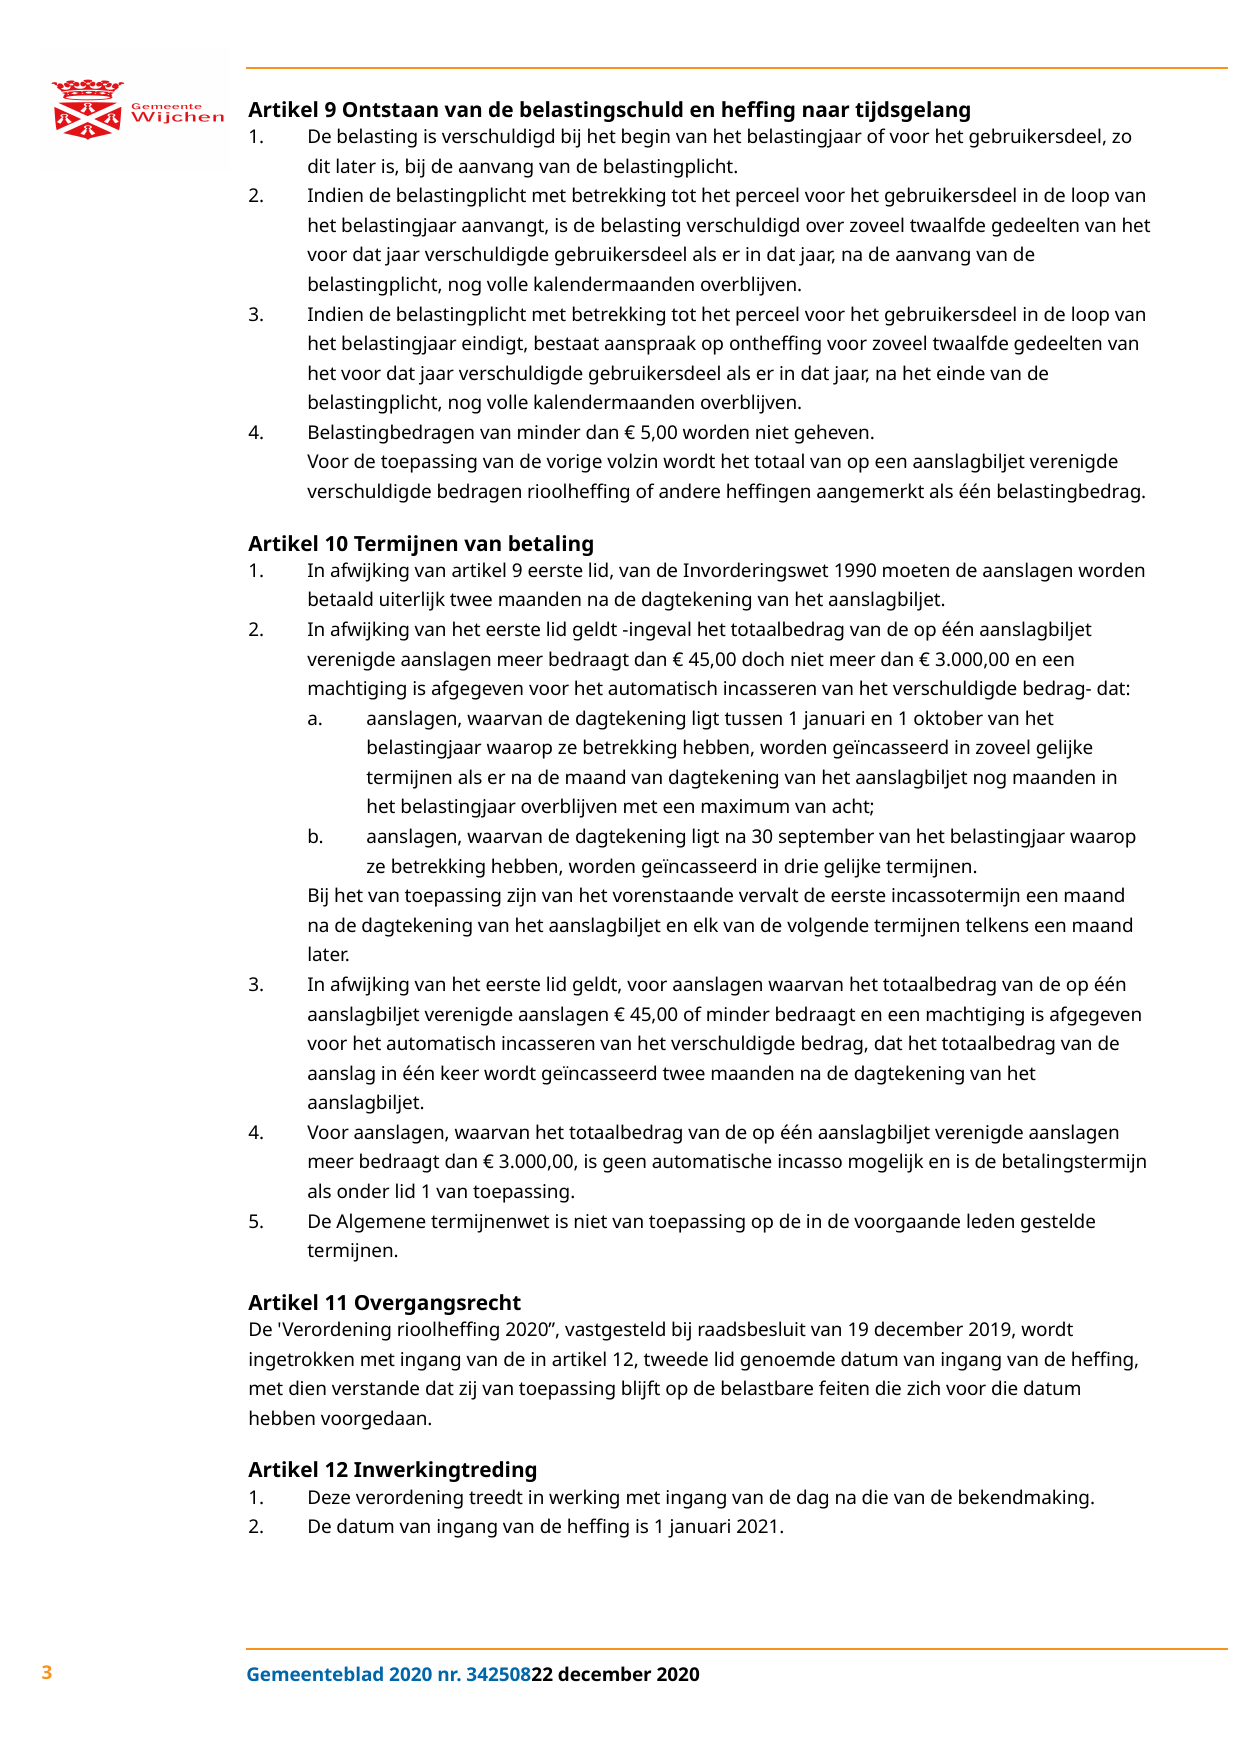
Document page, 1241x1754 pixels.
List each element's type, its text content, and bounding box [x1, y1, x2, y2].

list Belastingbedragen van minder dan € 5,00 worden niet geheven. [248, 419, 1152, 445]
list De belasting is verschuldigd bij het begin van het belastingjaar of voor het gebruikersdeel, zo dit later is, bij de aanvang van de belastingplicht. [248, 123, 1152, 178]
text De 'Verordening rioolheffing 2020”, vastgesteld bij raadsbesluit van 19 december 2019, wordt ingetrokken met ingang van de in artikel 12, tweede lid genoemde datum van ingang van de heffing, met dien verstande dat zij van toepassing blijft op de belastbare feiten die zich voor die datum hebben voorgedaan. [248, 1316, 1152, 1431]
text Artikel 11 Overgangsrecht [248, 1288, 1152, 1316]
list Voor de toepassing van de vorige volzin wordt het totaal van op een aanslagbiljet verenigde verschuldigde bedragen rioolheffing of andere heffingen aangemerkt als één belastingbedrag. [248, 449, 1152, 504]
list Voor aanslagen, waarvan het totaalbedrag van de op één aanslagbiljet verenigde aanslagen meer bedraagt dan € 3.000,00, is geen automatische incasso mogelijk en is de betalingstermijn als onder lid 1 van toepassing. [248, 1119, 1152, 1204]
list Indien de belastingplicht met betrekking tot het perceel voor het gebruikersdeel in de loop van het belastingjaar aanvangt, is de belasting verschuldigd over zoveel twaalfde gedeelten van het voor dat jaar verschuldigde gebruikersdeel als er in dat jaar, na de aanvang van de belastingplicht, nog volle kalendermaanden overblijven. [248, 182, 1152, 297]
text Artikel 9 Ontstaan van de belastingschuld en heffing naar tijdsgelang [248, 95, 1152, 123]
text Artikel 12 Inwerkingtreding [248, 1456, 1152, 1484]
list In afwijking van artikel 9 eerste lid, van de Invorderingswet 1990 moeten de aanslagen worden betaald uiterlijk twee maanden na de dagtekening van het aanslagbiljet. [248, 557, 1152, 612]
picture [41, 47, 231, 172]
list De Algemene termijnenwet is niet van toepassing op de in de voorgaande leden gestelde termijnen. [248, 1208, 1152, 1263]
text Artikel 10 Termijnen van betaling [248, 529, 1152, 557]
list aanslagen, waarvan de dagtekening ligt na 30 september van het belastingjaar waarop ze betrekking hebben, worden geïncasseerd in drie gelijke termijnen. [307, 823, 1152, 879]
list Indien de belastingplicht met betrekking tot het perceel voor het gebruikersdeel in de loop van het belastingjaar eindigt, bestaat aanspraak op ontheffing voor zoveel twaalfde gedeelten van het voor dat jaar verschuldigde gebruikersdeel als er in dat jaar, na het einde van de belastingplicht, nog volle kalendermaanden overblijven. [248, 301, 1152, 415]
list In afwijking van het eerste lid geldt, voor aanslagen waarvan het totaalbedrag van de op één aanslagbiljet verenigde aanslagen € 45,00 of minder bedraagt en een machtiging is afgegeven voor het automatisch incasseren van het verschuldigde bedrag, dat het totaalbedrag van de aanslag in één keer wordt geïncasseerd twee maanden na de dagtekening van het aanslagbiljet. [248, 971, 1152, 1115]
list Deze verordening treedt in werking met ingang van de dag na die van de bekendmaking. [248, 1484, 1152, 1510]
list Bij het van toepassing zijn van het vorenstaande vervalt de eerste incassotermijn een maand na de dagtekening van het aanslagbiljet en elk van de volgende termijnen telkens een maand later. [248, 882, 1152, 967]
list In afwijking van het eerste lid geldt -ingeval het totaalbedrag van de op één aanslagbiljet verenigde aanslagen meer bedraagt dan € 45,00 doch niet meer dan € 3.000,00 en een machtiging is afgegeven voor het automatisch incasseren van het verschuldigde bedrag- dat: [248, 616, 1152, 701]
list De datum van ingang van de heffing is 1 januari 2021. [248, 1513, 1152, 1539]
list aanslagen, waarvan de dagtekening ligt tussen 1 januari en 1 oktober van het belastingjaar waarop ze betrekking hebben, worden geïncasseerd in zoveel gelijke termijnen als er na de maand van dagtekening van het aanslagbiljet nog maanden in het belastingjaar overblijven met een maximum van acht; [307, 705, 1152, 819]
